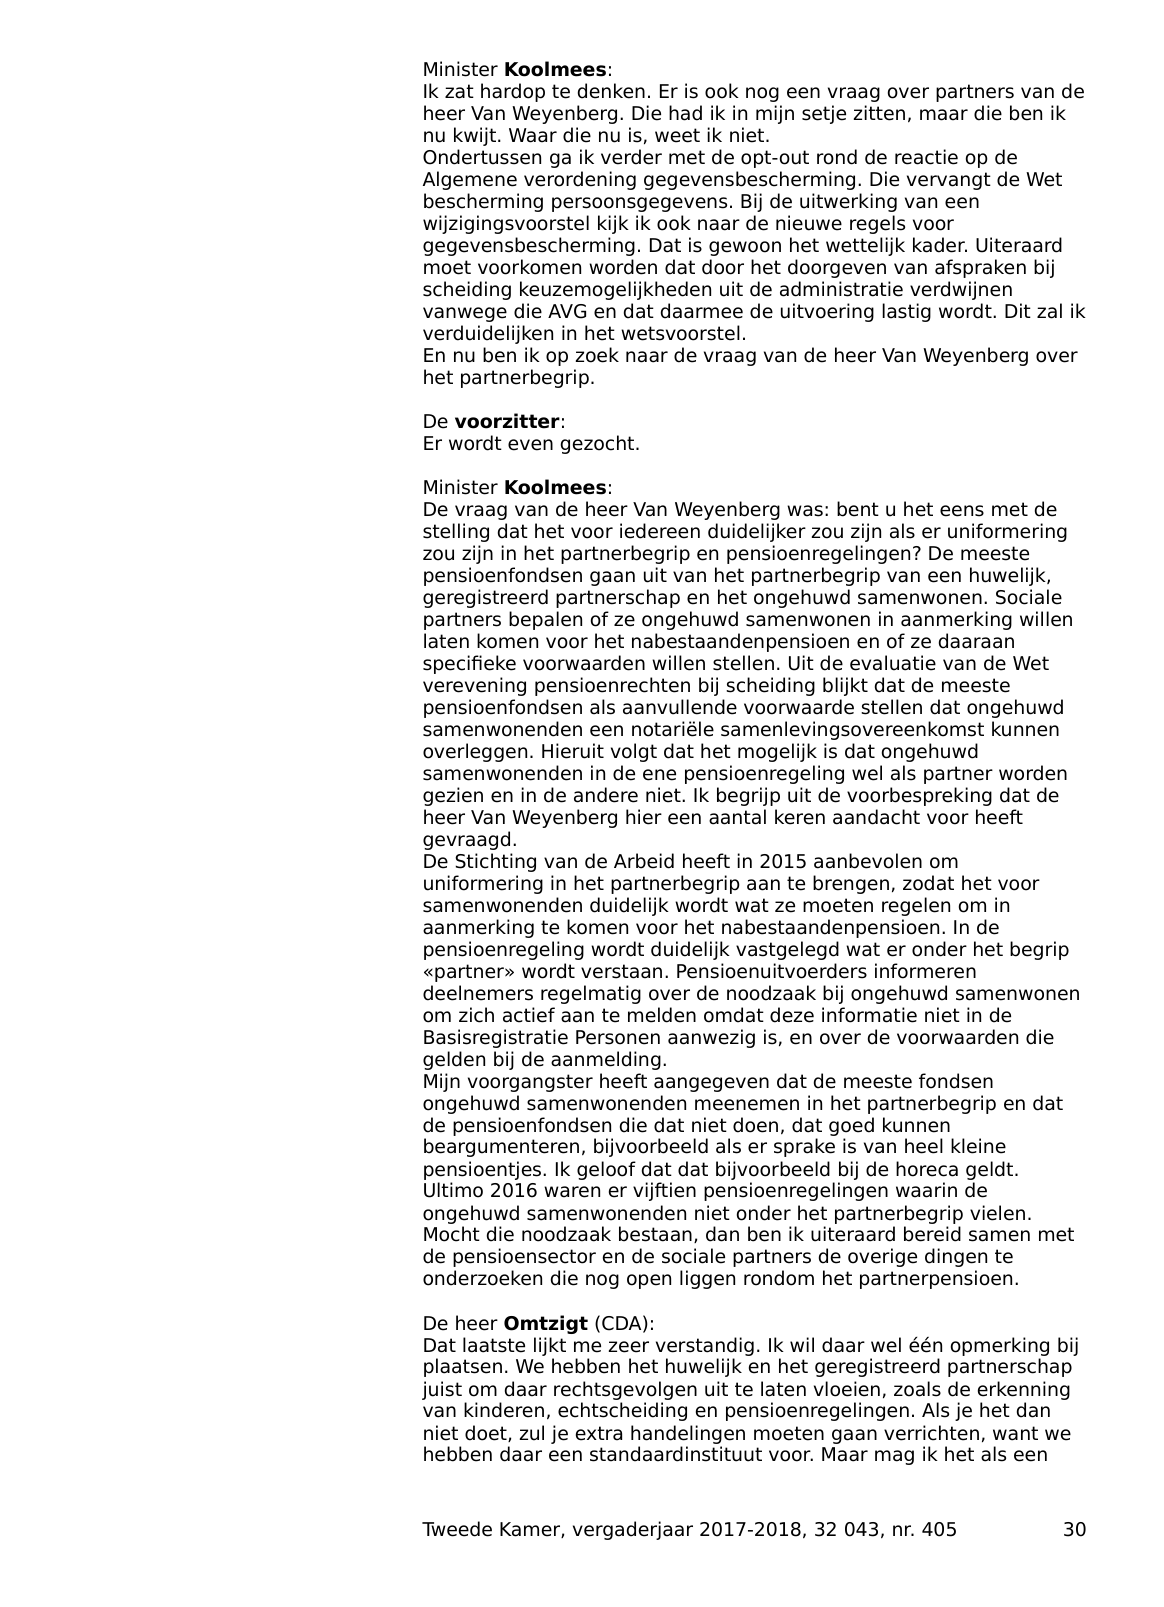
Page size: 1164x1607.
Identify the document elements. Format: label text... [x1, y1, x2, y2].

text De heer Omtzigt (CDA): [422, 1312, 1087, 1334]
text Er wordt even gezocht. [422, 433, 1087, 455]
text Ik zat hardop te denken. Er is ook nog een vraag over partners van de heer Van Weyenberg. Die had ik in mijn setje zitten, maar die ben ik nu kwijt. Waar die nu is, weet ik niet. [422, 81, 1087, 147]
text Mijn voorgangster heeft aangegeven dat de meeste fondsen ongehuwd samenwonenden meenemen in het partnerbegrip en dat de pensioenfondsen die dat niet doen, dat goed kunnen beargumenteren, bijvoorbeeld als er sprake is van heel kleine pensioentjes. Ik geloof dat dat bijvoorbeeld bij de horeca geldt. Ultimo 2016 waren er vijftien pensioenregelingen waarin de ongehuwd samenwonenden niet onder het partnerbegrip vielen. Mocht die noodzaak bestaan, dan ben ik uiteraard bereid samen met de pensioensector en de sociale partners de overige dingen te onderzoeken die nog open liggen rondom het partnerpensioen. [422, 1071, 1087, 1290]
text Minister Koolmees: [422, 59, 1087, 81]
text De vraag van de heer Van Weyenberg was: bent u het eens met de stelling dat het voor iedereen duidelijker zou zijn als er uniformering zou zijn in het partnerbegrip en pensioenregelingen? De meeste pensioenfondsen gaan uit van het partnerbegrip van een huwelijk, geregistreerd partnerschap en het ongehuwd samenwonen. Sociale partners bepalen of ze ongehuwd samenwonen in aanmerking willen laten komen voor het nabestaandenpensioen en of ze daaraan specifieke voorwaarden willen stellen. Uit de evaluatie van de Wet verevening pensioenrechten bij scheiding blijkt dat de meeste pensioenfondsen als aanvullende voorwaarde stellen dat ongehuwd samenwonenden een notariële samenlevingsovereenkomst kunnen overleggen. Hieruit volgt dat het mogelijk is dat ongehuwd samenwonenden in de ene pensioenregeling wel als partner worden gezien en in de andere niet. Ik begrijp uit de voorbespreking dat de heer Van Weyenberg hier een aantal keren aandacht voor heeft gevraagd. [422, 499, 1087, 851]
text Minister Koolmees: [422, 477, 1087, 499]
text Ondertussen ga ik verder met de opt-out rond de reactie op de Algemene verordening gegevensbescherming. Die vervangt de Wet bescherming persoonsgegevens. Bij de uitwerking van een wijzigingsvoorstel kijk ik ook naar de nieuwe regels voor gegevensbescherming. Dat is gewoon het wettelijk kader. Uiteraard moet voorkomen worden dat door het doorgeven van afspraken bij scheiding keuzemogelijkheden uit de administratie verdwijnen vanwege die AVG en dat daarmee de uitvoering lastig wordt. Dit zal ik verduidelijken in het wetsvoorstel. [422, 147, 1087, 345]
text Dat laatste lijkt me zeer verstandig. Ik wil daar wel één opmerking bij plaatsen. We hebben het huwelijk en het geregistreerd partnerschap juist om daar rechtsgevolgen uit te laten vloeien, zoals de erkenning van kinderen, echtscheiding en pensioenregelingen. Als je het dan niet doet, zul je extra handelingen moeten gaan verrichten, want we hebben daar een standaardinstituut voor. Maar mag ik het als een [422, 1334, 1087, 1466]
text De voorzitter: [422, 411, 1087, 433]
text De Stichting van de Arbeid heeft in 2015 aanbevolen om uniformering in het partnerbegrip aan te brengen, zodat het voor samenwonenden duidelijk wordt wat ze moeten regelen om in aanmerking te komen voor het nabestaandenpensioen. In de pensioenregeling wordt duidelijk vastgelegd wat er onder het begrip «partner» wordt verstaan. Pensioenuitvoerders informeren deelnemers regelmatig over de noodzaak bij ongehuwd samenwonen om zich actief aan te melden omdat deze informatie niet in de Basisregistratie Personen aanwezig is, en over de voorwaarden die gelden bij de aanmelding. [422, 851, 1087, 1071]
text En nu ben ik op zoek naar de vraag van de heer Van Weyenberg over het partnerbegrip. [422, 345, 1087, 389]
